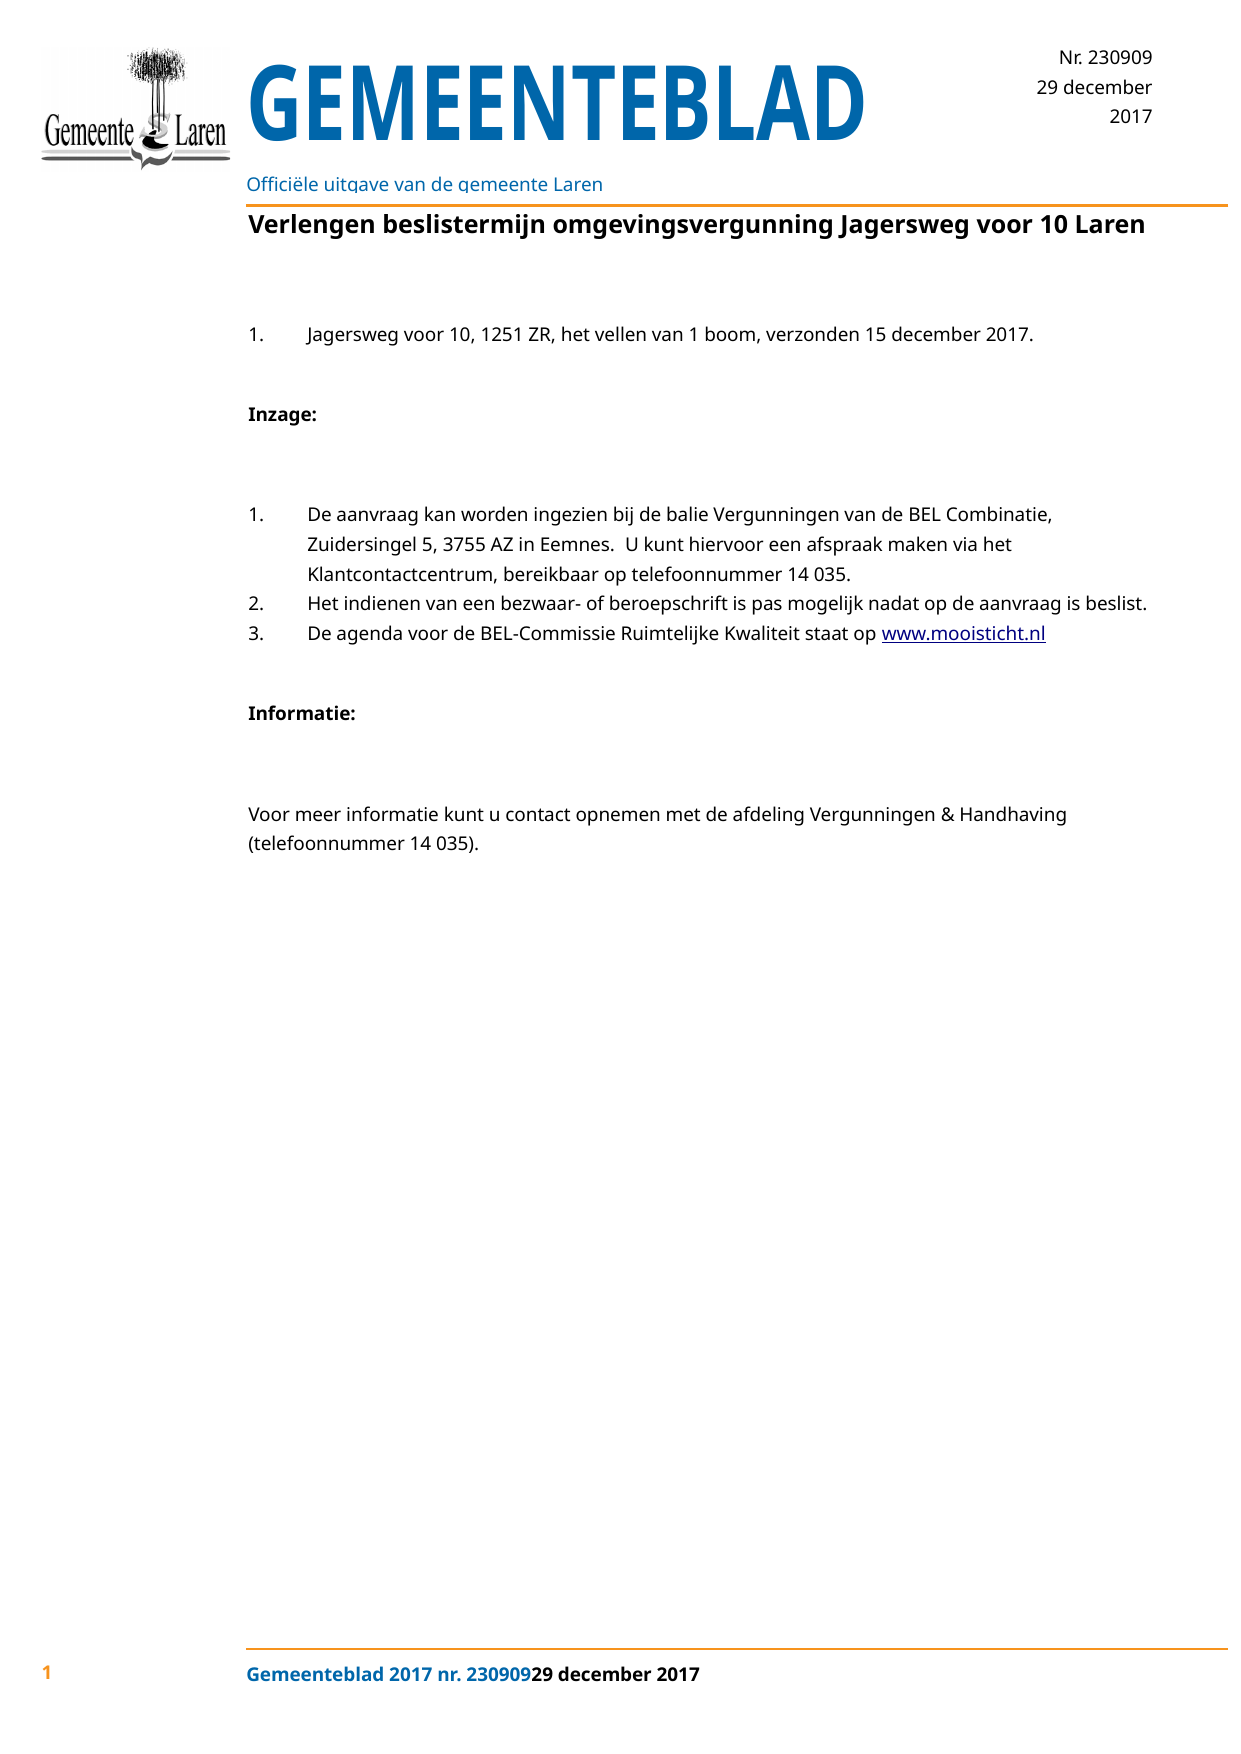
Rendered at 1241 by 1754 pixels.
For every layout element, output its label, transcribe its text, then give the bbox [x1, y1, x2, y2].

text Verlengen beslistermijn omgevingsvergunning Jagersweg voor 10 Laren [248, 207, 1152, 241]
list De aanvraag kan worden ingezien bij de balie Vergunningen van de BEL Combinatie, Zuidersingel 5, 3755 AZ in Eemnes. U kunt hiervoor een afspraak maken via het Klantcontactcentrum, bereikbaar op telefoonnummer 14 035. [248, 502, 1152, 586]
list Het indienen van een bezwaar- of beroepschrift is pas mogelijk nadat op de aanvraag is beslist. [248, 590, 1152, 616]
picture [41, 47, 231, 172]
list Jagersweg voor 10, 1251 ZR, het vellen van 1 boom, verzonden 15 december 2017. [248, 321, 1152, 346]
text Inzage: [248, 401, 1152, 426]
text Informatie: [248, 700, 1152, 726]
text Voor meer informatie kunt u contact opnemen met de afdeling Vergunningen & Handhaving (telefoonnummer 14 035). [248, 801, 1152, 856]
list De agenda voor de BEL-Commissie Ruimtelijke Kwaliteit staat op www.mooisticht.nl [248, 620, 1152, 646]
